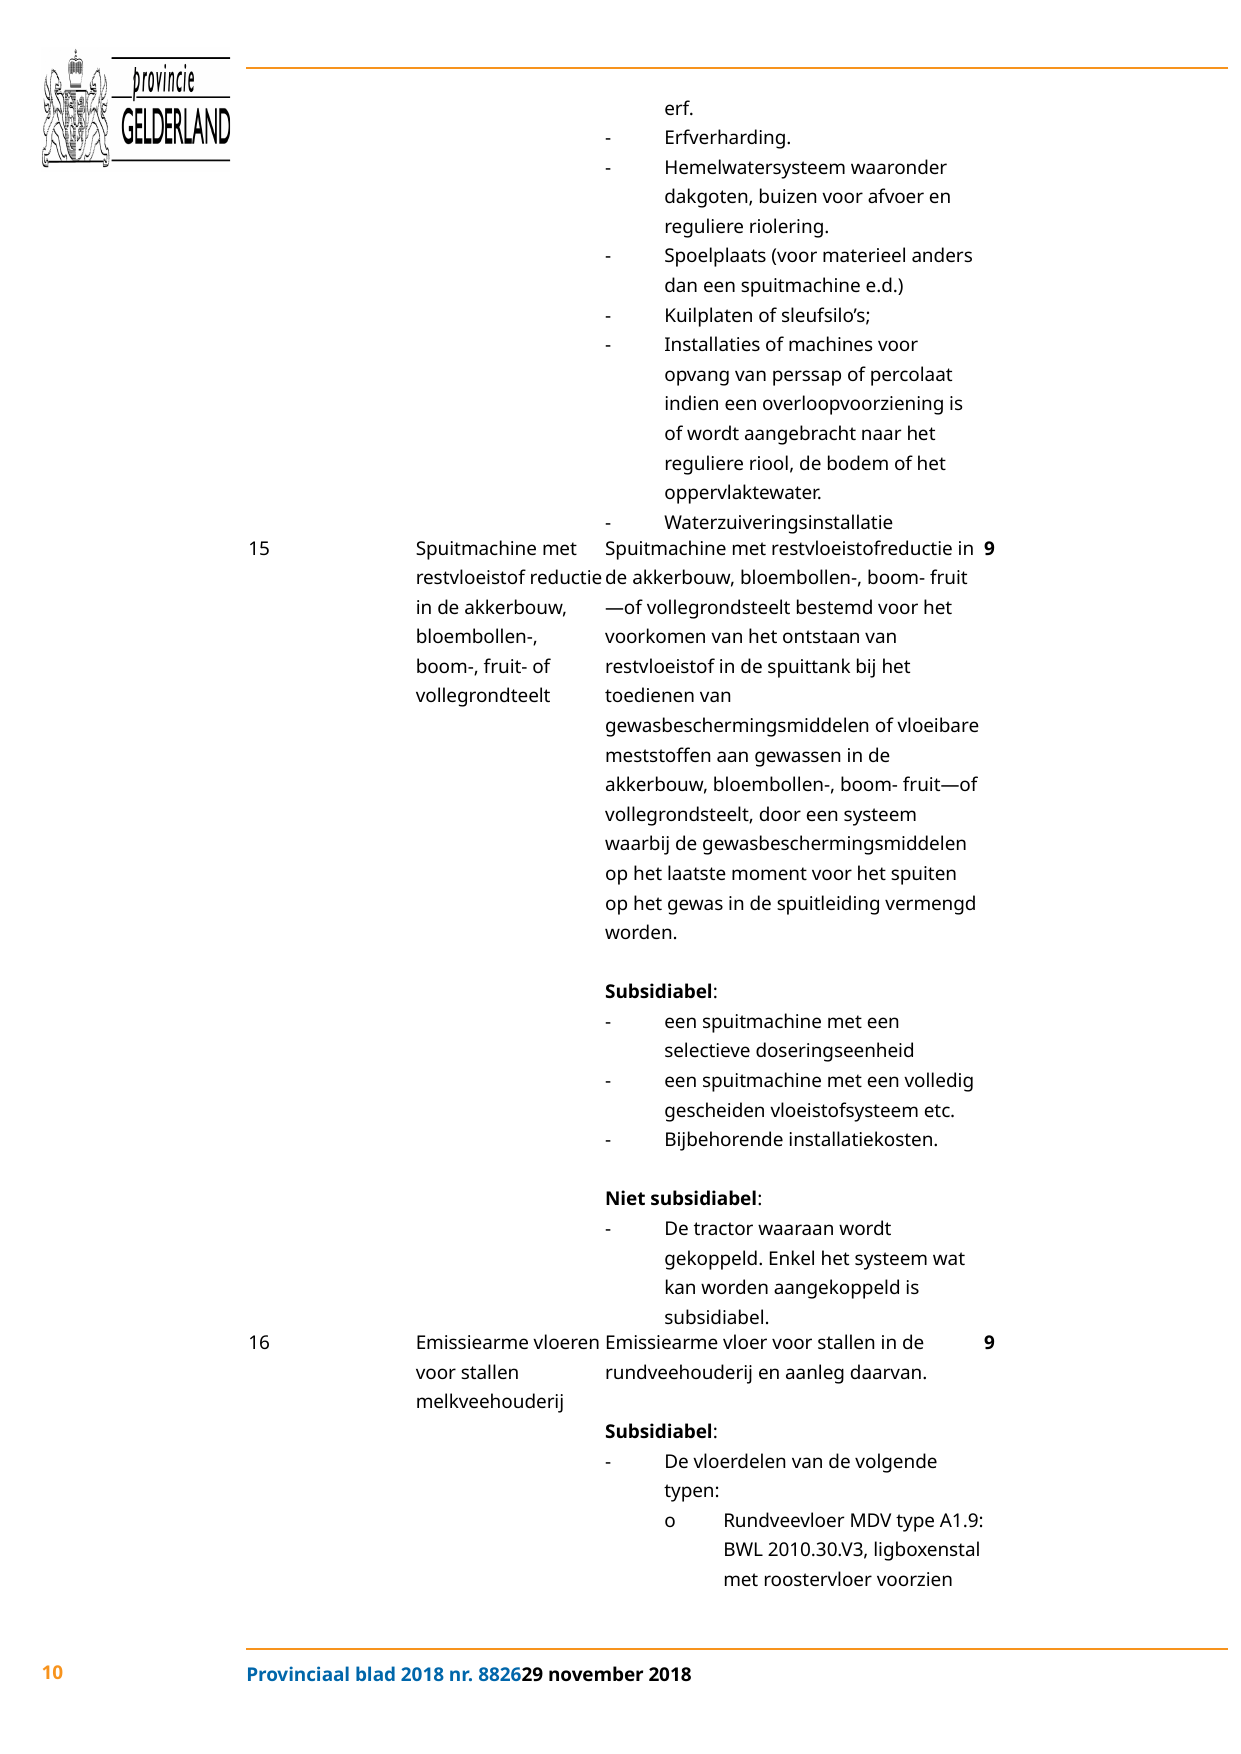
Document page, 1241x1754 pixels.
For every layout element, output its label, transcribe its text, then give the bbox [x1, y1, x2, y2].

picture [41, 47, 231, 172]
table_cell 9 [984, 1330, 1152, 1592]
table_cell [416, 95, 605, 535]
table_cell Spuitmachine met restvloeistof reductie in de akkerbouw, bloembollen-, boom-, fruit- of vollegrondteelt [416, 535, 605, 1329]
table_cell 16 [248, 1330, 416, 1592]
table_cell [248, 95, 416, 535]
table_cell [984, 95, 1152, 535]
table_cell 9 [984, 535, 1152, 1329]
table_cell 15 [248, 535, 416, 1329]
table_cell Emissiearme vloeren voor stallen melkveehouderij [416, 1330, 605, 1592]
table_cell erf. Erfverharding. Hemelwatersysteem waaronder dakgoten, buizen voor afvoer en reguliere riolering. Spoelplaats (voor materieel anders dan een spuitmachine e.d.) Kuilplaten of sleufsilo’s; Installaties of machines voor opvang van perssap of percolaat indien een overloopvoorziening is of wordt aangebracht naar het reguliere riool, de bodem of het oppervlaktewater. Waterzuiveringsinstallatie [605, 95, 984, 535]
table_cell Emissiearme vloer voor stallen in de rundveehouderij en aanleg daarvan. Subsidiabel: De vloerdelen van de volgende typen: Rundveevloer MDV type A1.9: BWL 2010.30.V3, ligboxenstal met roostervloer voorzien [605, 1330, 984, 1592]
table_cell Spuitmachine met restvloeistofreductie in de akkerbouw, bloembollen-, boom- fruit—of vollegrondsteelt bestemd voor het voorkomen van het ontstaan van restvloeistof in de spuittank bij het toedienen van gewasbeschermingsmiddelen of vloeibare meststoffen aan gewassen in de akkerbouw, bloembollen-, boom- fruit—of vollegrondsteelt, door een systeem waarbij de gewasbeschermingsmiddelen op het laatste moment voor het spuiten op het gewas in de spuitleiding vermengd worden. Subsidiabel: een spuitmachine met een selectieve doseringseenheid een spuitmachine met een volledig gescheiden vloeistofsysteem etc. Bijbehorende installatiekosten. Niet subsidiabel: De tractor waaraan wordt gekoppeld. Enkel het systeem wat kan worden aangekoppeld is subsidiabel. [605, 535, 984, 1329]
